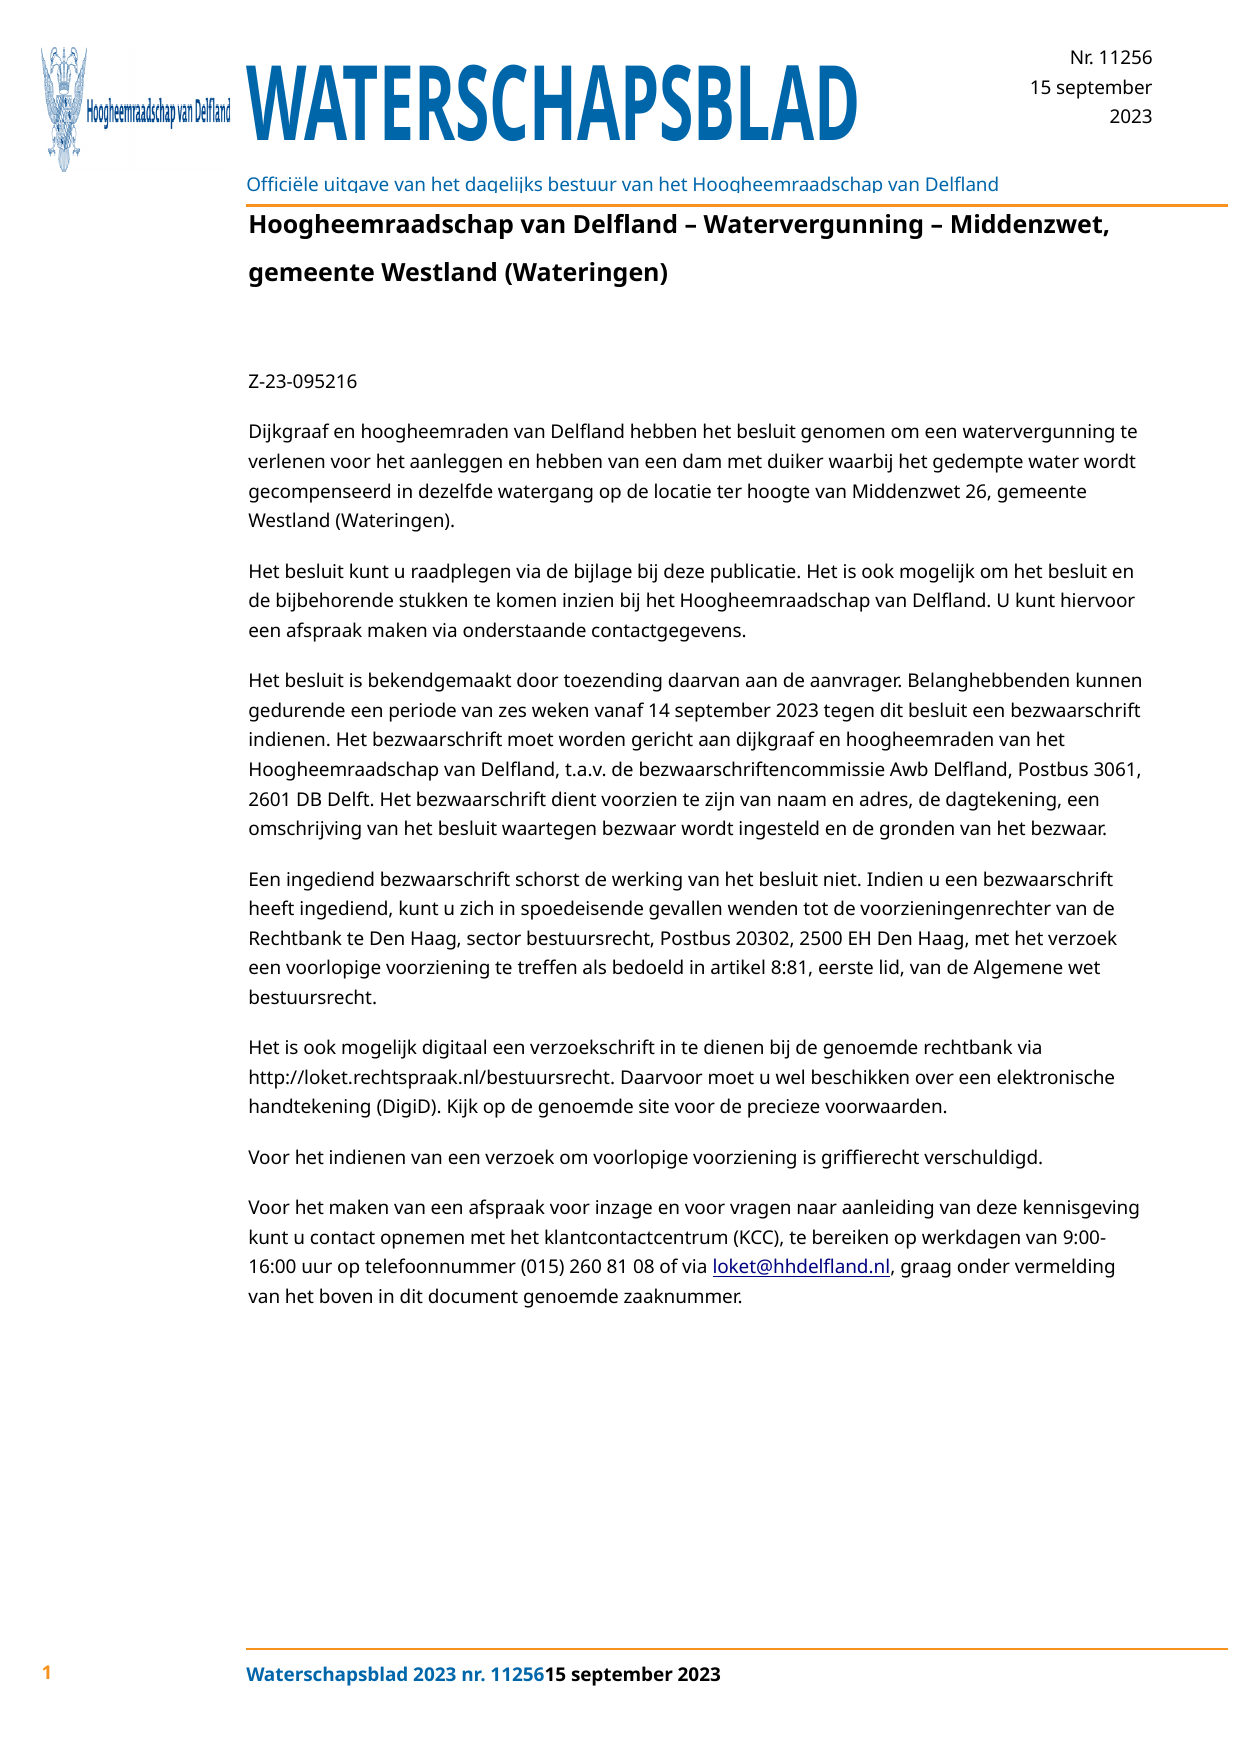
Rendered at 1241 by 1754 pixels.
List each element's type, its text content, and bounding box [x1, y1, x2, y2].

text Voor het maken van een afspraak voor inzage en voor vragen naar aanleiding van deze kennisgeving kunt u contact opnemen met het klantcontactcentrum (KCC), te bereiken op werkdagen van 9:00-16:00 uur op telefoonnummer (015) 260 81 08 of via loket@hhdelfland.nl, graag onder vermelding van het boven in dit document genoemde zaaknummer. [248, 1194, 1152, 1309]
picture [41, 47, 231, 172]
text Voor het indienen van een verzoek om voorlopige voorziening is griffierecht verschuldigd. [248, 1144, 1152, 1170]
text Dijkgraaf en hoogheemraden van Delfland hebben het besluit genomen om een watervergunning te verlenen voor het aanleggen en hebben van een dam met duiker waarbij het gedempte water wordt gecompenseerd in dezelfde watergang op de locatie ter hoogte van Middenzwet 26, gemeente Westland (Wateringen). [248, 419, 1152, 533]
text Het besluit kunt u raadplegen via de bijlage bij deze publicatie. Het is ook mogelijk om het besluit en de bijbehorende stukken te komen inzien bij het Hoogheemraadschap van Delfland. U kunt hiervoor een afspraak maken via onderstaande contactgegevens. [248, 558, 1152, 643]
text Z-23-095216 [248, 368, 1152, 394]
text Hoogheemraadschap van Delfland – Watervergunning – Middenzwet, gemeente Westland (Wateringen) [248, 207, 1152, 288]
text Het is ook mogelijk digitaal een verzoekschrift in te dienen bij de genoemde rechtbank via http://loket.rechtspraak.nl/bestuursrecht. Daarvoor moet u wel beschikken over een elektronische handtekening (DigiD). Kijk op de genoemde site voor de precieze voorwaarden. [248, 1034, 1152, 1119]
text Een ingediend bezwaarschrift schorst de werking van het besluit niet. Indien u een bezwaarschrift heeft ingediend, kunt u zich in spoedeisende gevallen wenden tot de voorzieningenrechter van de Rechtbank te Den Haag, sector bestuursrecht, Postbus 20302, 2500 EH Den Haag, met het verzoek een voorlopige voorziening te treffen als bedoeld in artikel 8:81, eerste lid, van de Algemene wet bestuursrecht. [248, 866, 1152, 1010]
text Het besluit is bekendgemaakt door toezending daarvan aan de aanvrager. Belanghebbenden kunnen gedurende een periode van zes weken vanaf 14 september 2023 tegen dit besluit een bezwaarschrift indienen. Het bezwaarschrift moet worden gericht aan dijkgraaf en hoogheemraden van het Hoogheemraadschap van Delfland, t.a.v. de bezwaarschriftencommissie Awb Delfland, Postbus 3061, 2601 DB Delft. Het bezwaarschrift dient voorzien te zijn van naam en adres, de dagtekening, een omschrijving van het besluit waartegen bezwaar wordt ingesteld en de gronden van het bezwaar. [248, 667, 1152, 841]
